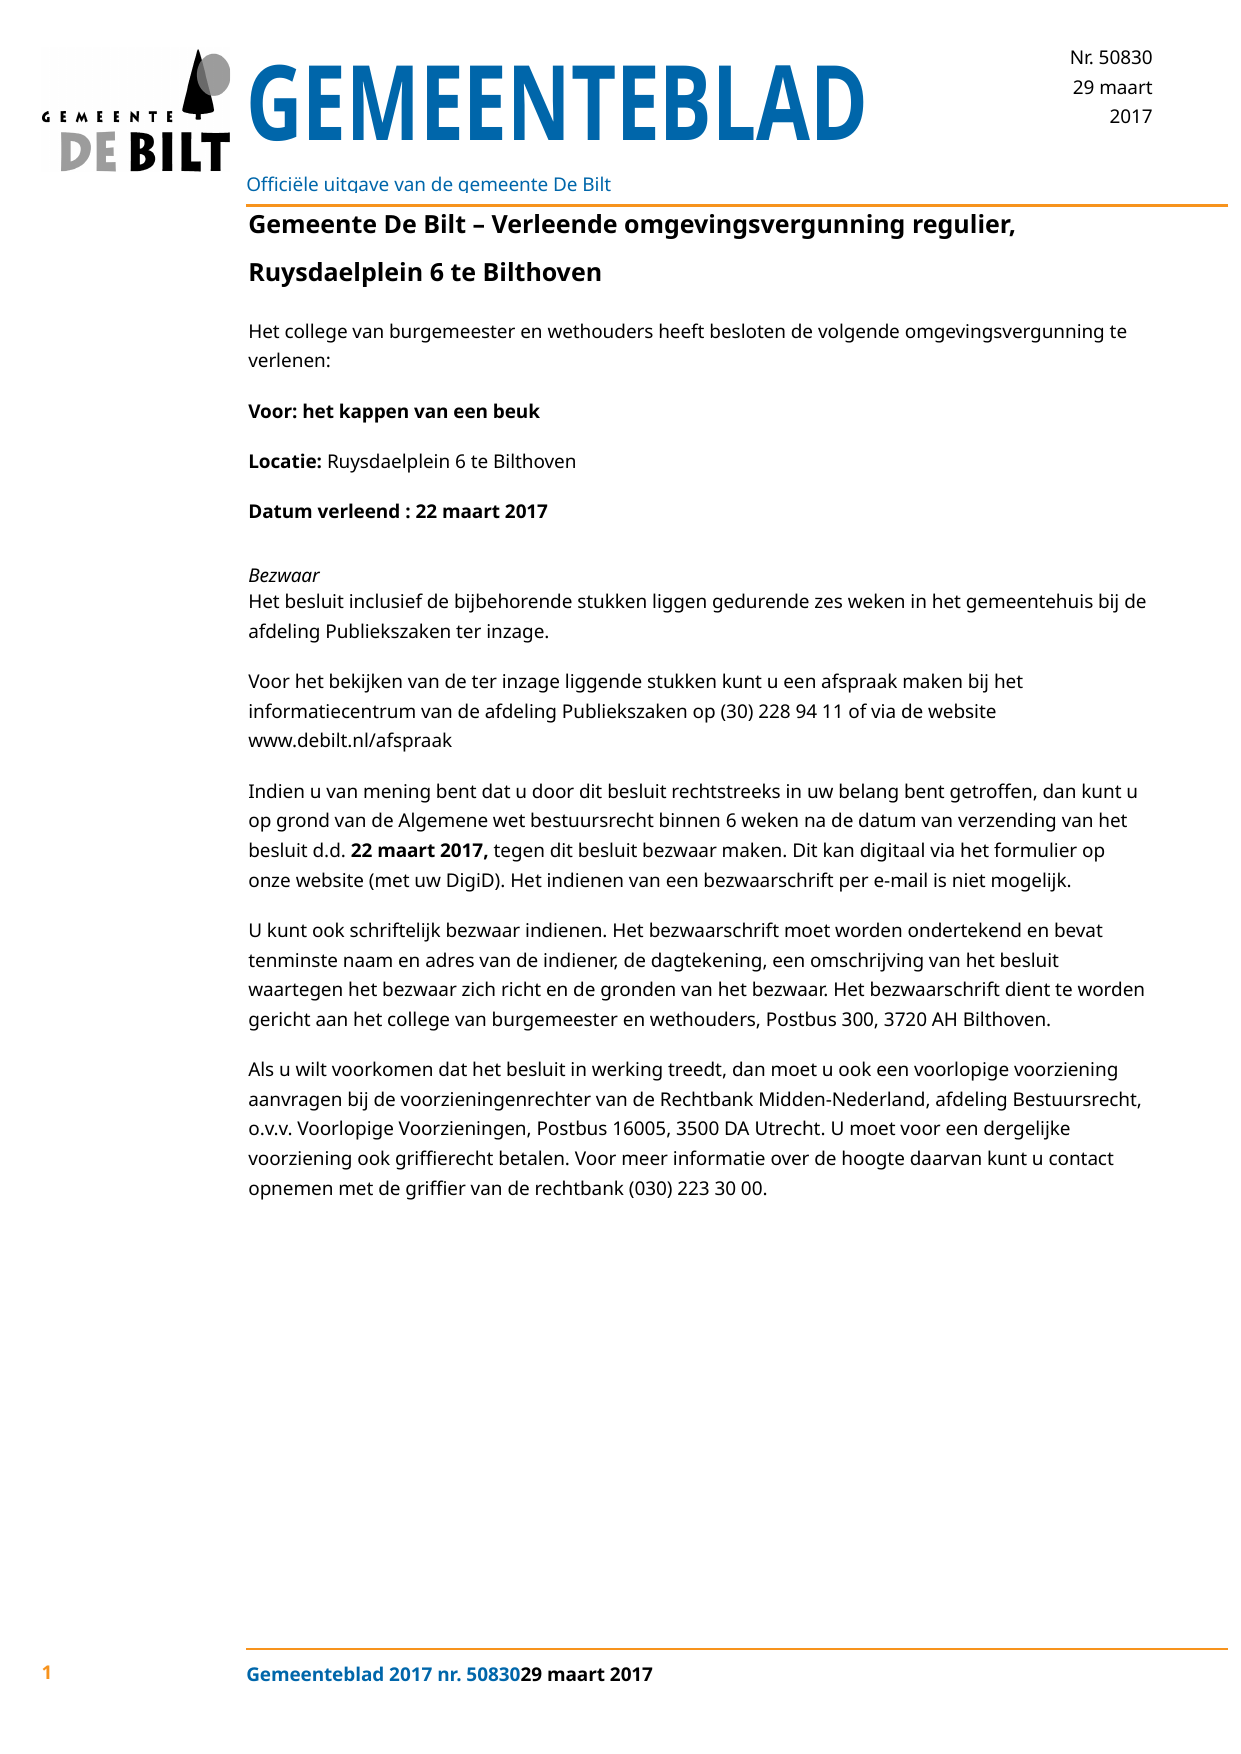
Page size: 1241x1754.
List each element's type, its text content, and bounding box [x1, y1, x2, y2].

text Het besluit inclusief de bijbehorende stukken liggen gedurende zes weken in het gemeentehuis bij de afdeling Publiekszaken ter inzage. [248, 588, 1152, 644]
text U kunt ook schriftelijk bezwaar indienen. Het bezwaarschrift moet worden ondertekend en bevat tenminste naam en adres van de indiener, de dagtekening, een omschrijving van het besluit waartegen het bezwaar zich richt en de gronden van het bezwaar. Het bezwaarschrift dient te worden gericht aan het college van burgemeester en wethouders, Postbus 300, 3720 AH Bilthoven. [248, 917, 1152, 1032]
text Indien u van mening bent dat u door dit besluit rechtstreeks in uw belang bent getroffen, dan kunt u op grond van de Algemene wet bestuursrecht binnen 6 weken na de datum van verzending van het besluit d.d. 22 maart 2017, tegen dit besluit bezwaar maken. Dit kan digitaal via het formulier op onze website (met uw DigiD). Het indienen van een bezwaarschrift per e-mail is niet mogelijk. [248, 778, 1152, 892]
text Voor het bekijken van de ter inzage liggende stukken kunt u een afspraak maken bij het informatiecentrum van de afdeling Publiekszaken op (30) 228 94 11 of via de website www.debilt.nl/afspraak [248, 668, 1152, 753]
text Voor: het kappen van een beuk [248, 398, 1152, 424]
text Locatie: Ruysdaelplein 6 te Bilthoven [248, 448, 1152, 474]
text Bezwaar [248, 563, 1152, 588]
picture [41, 47, 231, 172]
text Het college van burgemeester en wethouders heeft besloten de volgende omgevingsvergunning te verlenen: [248, 318, 1152, 373]
text Als u wilt voorkomen dat het besluit in werking treedt, dan moet u ook een voorlopige voorziening aanvragen bij de voorzieningenrechter van de Rechtbank Midden-Nederland, afdeling Bestuursrecht, o.v.v. Voorlopige Voorzieningen, Postbus 16005, 3500 DA Utrecht. U moet voor een dergelijke voorziening ook griffierecht betalen. Voor meer informatie over de hoogte daarvan kunt u contact opnemen met de griffier van de rechtbank (030) 223 30 00. [248, 1056, 1152, 1200]
text Datum verleend : 22 maart 2017 [248, 499, 1152, 524]
text Gemeente De Bilt – Verleende omgevingsvergunning regulier, Ruysdaelplein 6 te Bilthoven [248, 207, 1152, 288]
